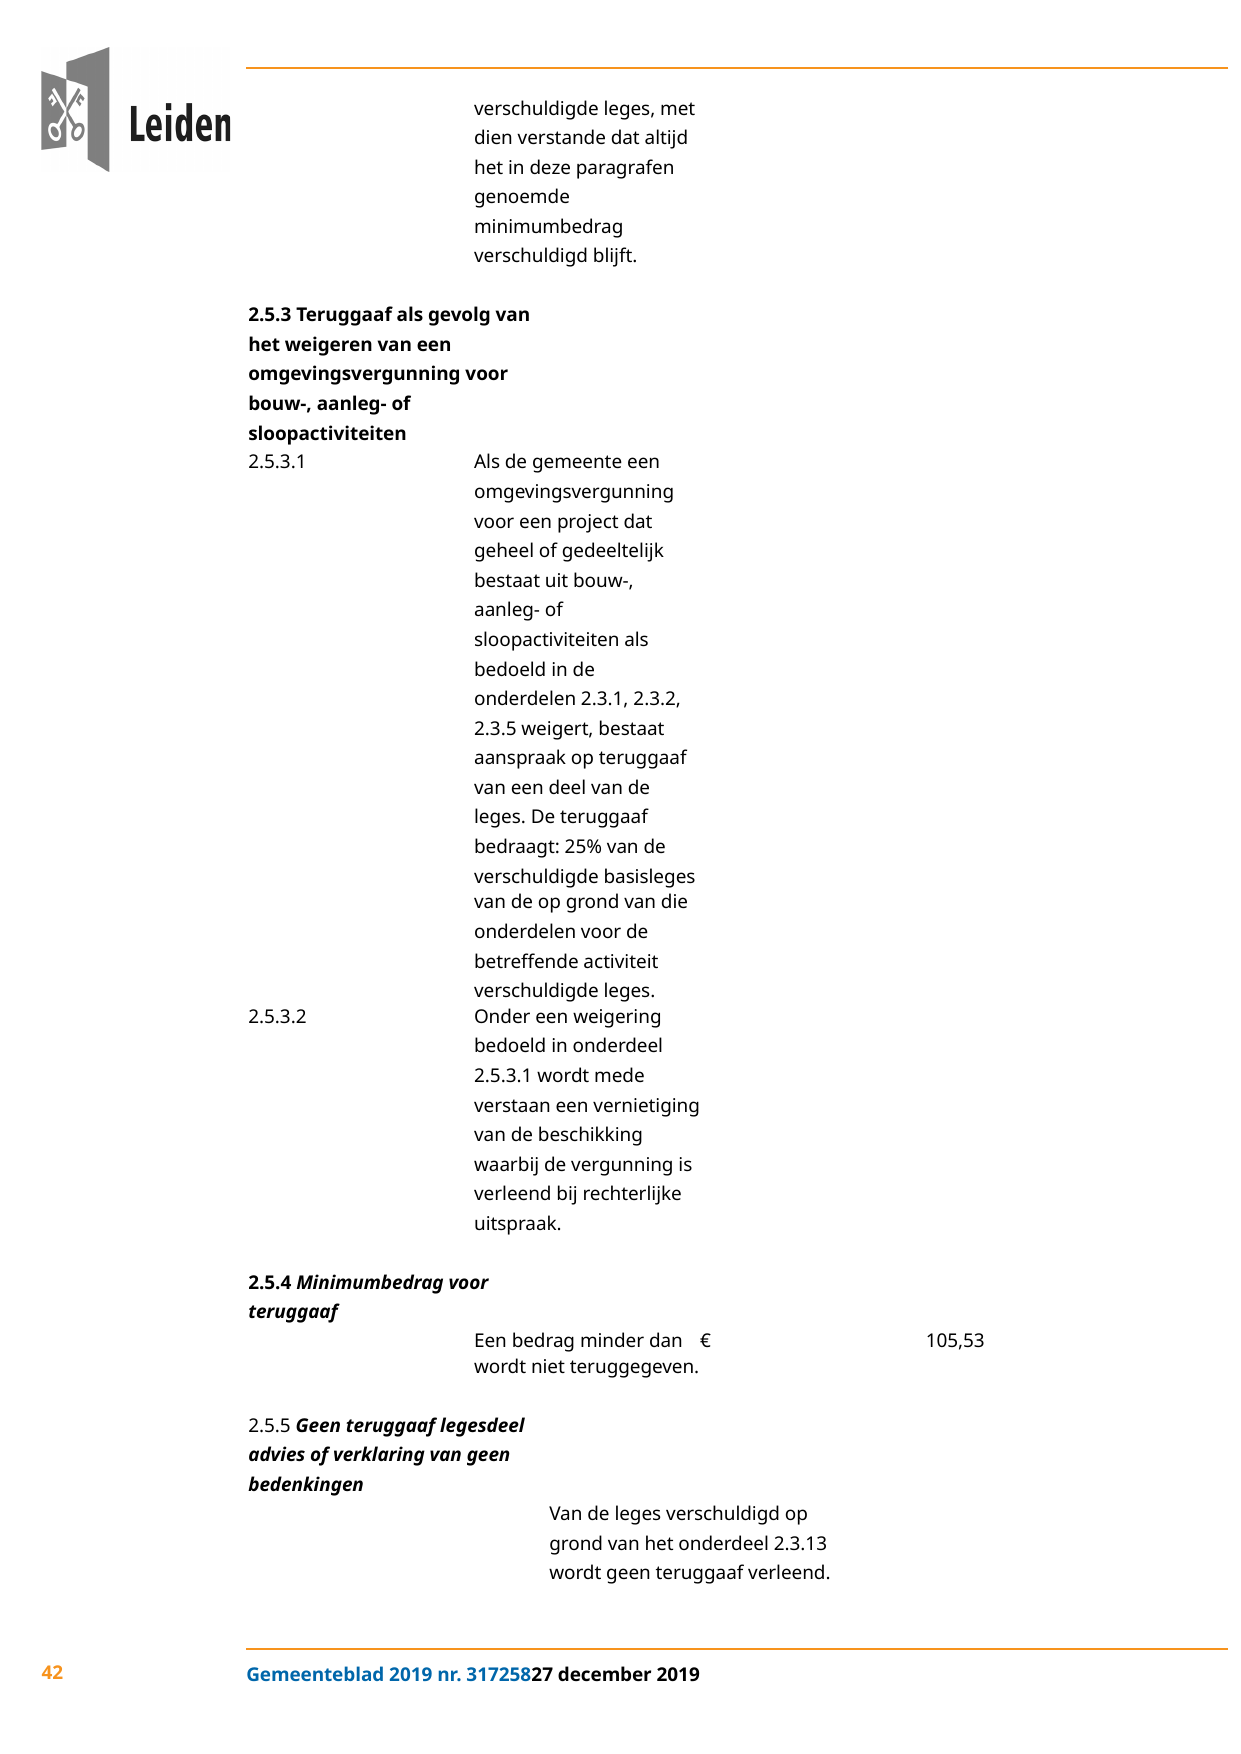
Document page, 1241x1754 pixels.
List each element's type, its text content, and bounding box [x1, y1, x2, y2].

table_header € [700, 1328, 926, 1353]
table_cell 2.5.3.2 [248, 1003, 474, 1236]
table_header Van de leges verschuldigd op grond van het onderdeel 2.3.13 wordt geen teruggaaf verleend. [549, 1500, 850, 1585]
table_cell [248, 889, 474, 1003]
table_header 2.5.5 Geen teruggaaf legesdeel advies of verklaring van geen bedenkingen [248, 1412, 549, 1497]
table_header [549, 301, 850, 445]
table_cell wordt niet teruggegeven. [474, 1353, 700, 1379]
table_header [549, 1412, 850, 1497]
table_cell [700, 95, 926, 268]
table_header [248, 1328, 474, 1353]
table_cell verschuldigde leges, met dien verstande dat altijd het in deze paragrafen genoemde minimumbedrag verschuldigd blijft. [474, 95, 700, 268]
table_cell [700, 889, 926, 1003]
table_cell [248, 95, 474, 268]
table_header Een bedrag minder dan [474, 1328, 700, 1353]
table_header Als de gemeente een omgevingsvergunning voor een project dat geheel of gedeeltelijk bestaat uit bouw-, aanleg- of sloopactiviteiten als bedoeld in de onderdelen 2.3.1, 2.3.2, 2.3.5 weigert, bestaat aanspraak op teruggaaf van een deel van de leges. De teruggaaf bedraagt: 25% van de verschuldigde basisleges [474, 449, 700, 889]
table_cell [926, 95, 1152, 268]
table_header [850, 1412, 1152, 1497]
table_header [248, 1500, 549, 1585]
table_header [850, 301, 1152, 445]
table_cell Onder een weigering bedoeld in onderdeel 2.5.3.1 wordt mede verstaan een vernietiging van de beschikking waarbij de vergunning is verleend bij rechterlijke uitspraak. [474, 1003, 700, 1236]
table_header 2.5.4 Minimumbedrag voor teruggaaf [248, 1269, 549, 1324]
table_header [850, 1500, 1152, 1585]
table_cell [926, 1003, 1152, 1236]
table_cell [700, 1003, 926, 1236]
table_header [549, 1269, 850, 1324]
table_cell [926, 1353, 1152, 1379]
table_cell van de op grond van die onderdelen voor de betreffende activiteit verschuldigde leges. [474, 889, 700, 1003]
picture [41, 47, 231, 172]
table_header [850, 1269, 1152, 1324]
table_header [926, 449, 1152, 889]
table_cell [700, 1353, 926, 1379]
table_cell [248, 1353, 474, 1379]
table_header 105,53 [926, 1328, 1152, 1353]
table_header 2.5.3.1 [248, 449, 474, 889]
table_cell [926, 889, 1152, 1003]
table_header 2.5.3 Teruggaaf als gevolg van het weigeren van een omgevingsvergunning voor bouw-, aanleg- of sloopactiviteiten [248, 301, 549, 445]
table_header [700, 449, 926, 889]
